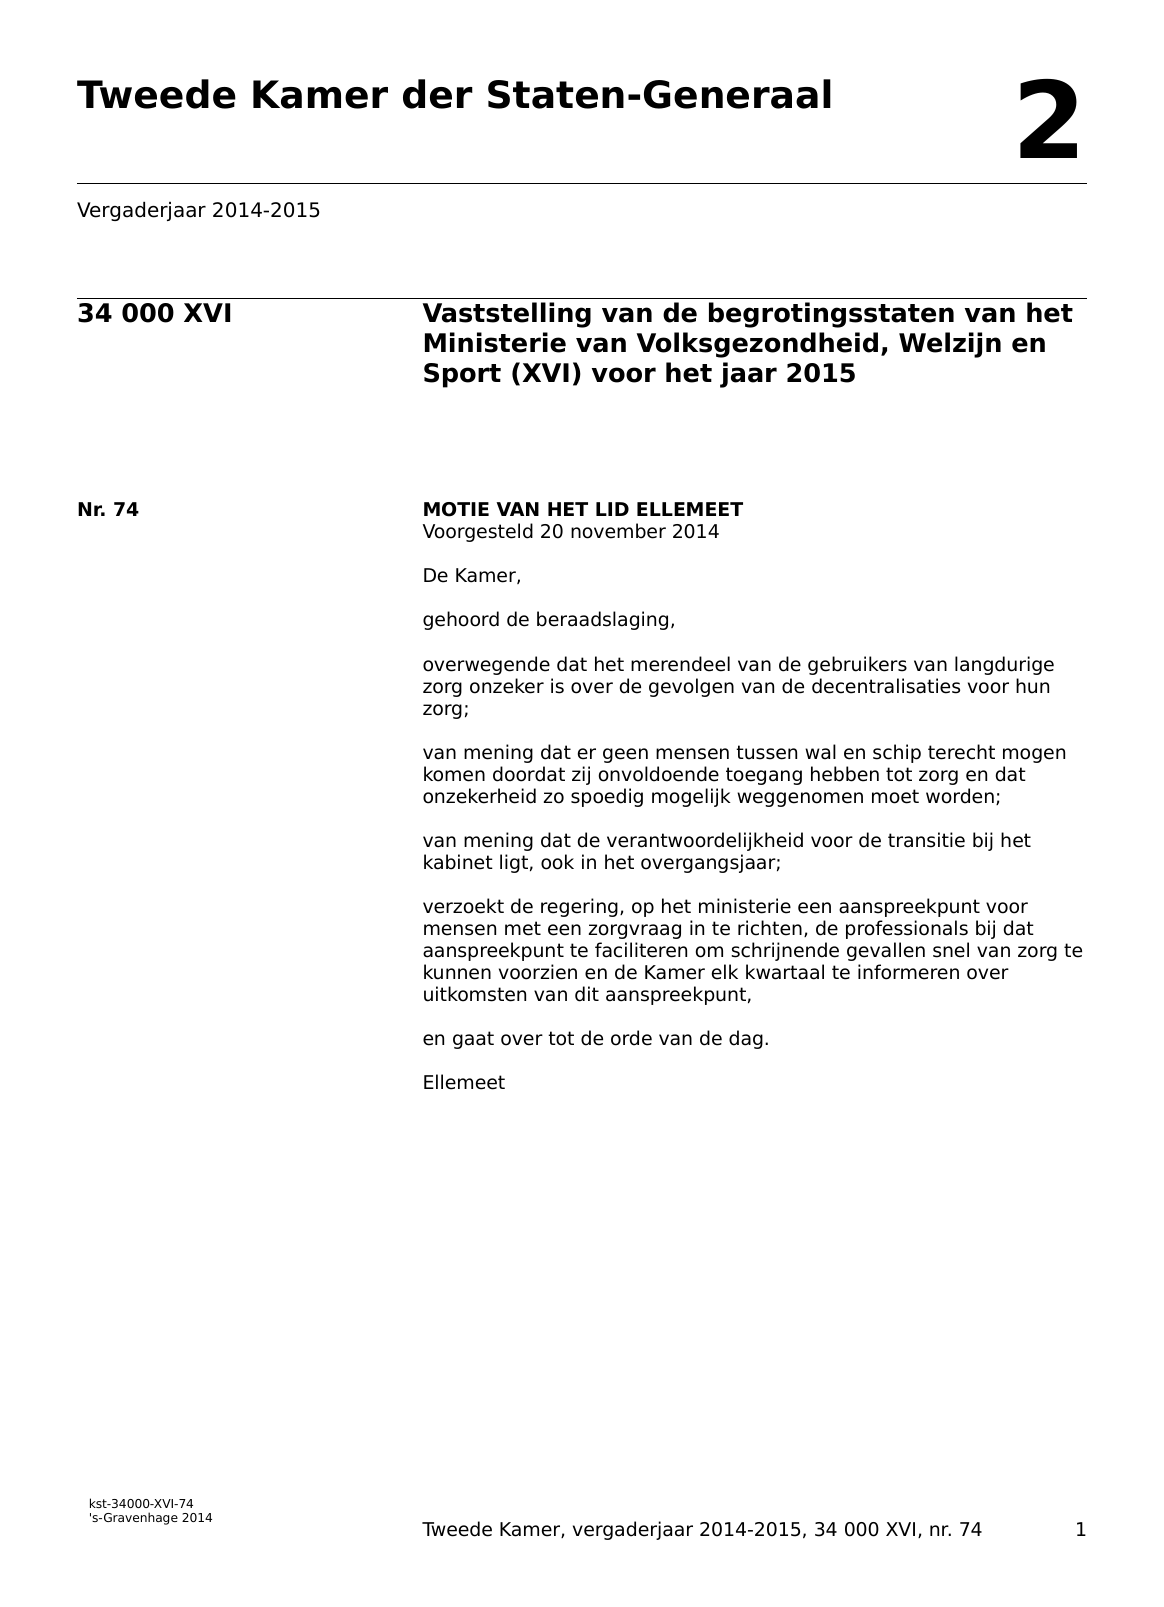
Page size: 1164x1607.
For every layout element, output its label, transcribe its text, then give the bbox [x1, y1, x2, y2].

text van mening dat de verantwoordelijkheid voor de transitie bij het kabinet ligt, ook in het overgangsjaar; [422, 830, 1087, 874]
text 's-Gravenhage 2014 [88, 1511, 323, 1525]
text gehoord de beraadslaging, [422, 609, 1087, 631]
table_cell Vergaderjaar 2014-2015 [77, 184, 1087, 298]
text en gaat over tot de orde van de dag. [422, 1028, 1087, 1050]
table_header 2 [886, 59, 1087, 183]
text overwegende dat het merendeel van de gebruikers van langdurige zorg onzeker is over de gevolgen van de decentralisaties voor hun zorg; [422, 653, 1087, 719]
subtitle 34 000 XVI Vaststelling van de begrotingsstaten van het Ministerie van Volksgezondheid, Welzijn en Sport (XVI) voor het jaar 2015 [77, 299, 1087, 388]
subtitle Nr. 74 MOTIE VAN HET LID ELLEMEET [77, 499, 1087, 521]
text Ellemeet [422, 1072, 1087, 1094]
text De Kamer, [422, 565, 1087, 587]
text van mening dat er geen mensen tussen wal en schip terecht mogen komen doordat zij onvoldoende toegang hebben tot zorg en dat onzekerheid zo spoedig mogelijk weggenomen moet worden; [422, 742, 1087, 808]
text kst-34000-XVI-74 [88, 1497, 323, 1511]
text verzoekt de regering, op het ministerie een aanspreekpunt voor mensen met een zorgvraag in te richten, de professionals bij dat aanspreekpunt te faciliteren om schrijnende gevallen snel van zorg te kunnen voorzien en de Kamer elk kwartaal te informeren over uitkomsten van dit aanspreekpunt, [422, 896, 1087, 1006]
table_header Tweede Kamer der Staten-Generaal [77, 59, 886, 183]
text Voorgesteld 20 november 2014 [422, 521, 1087, 543]
